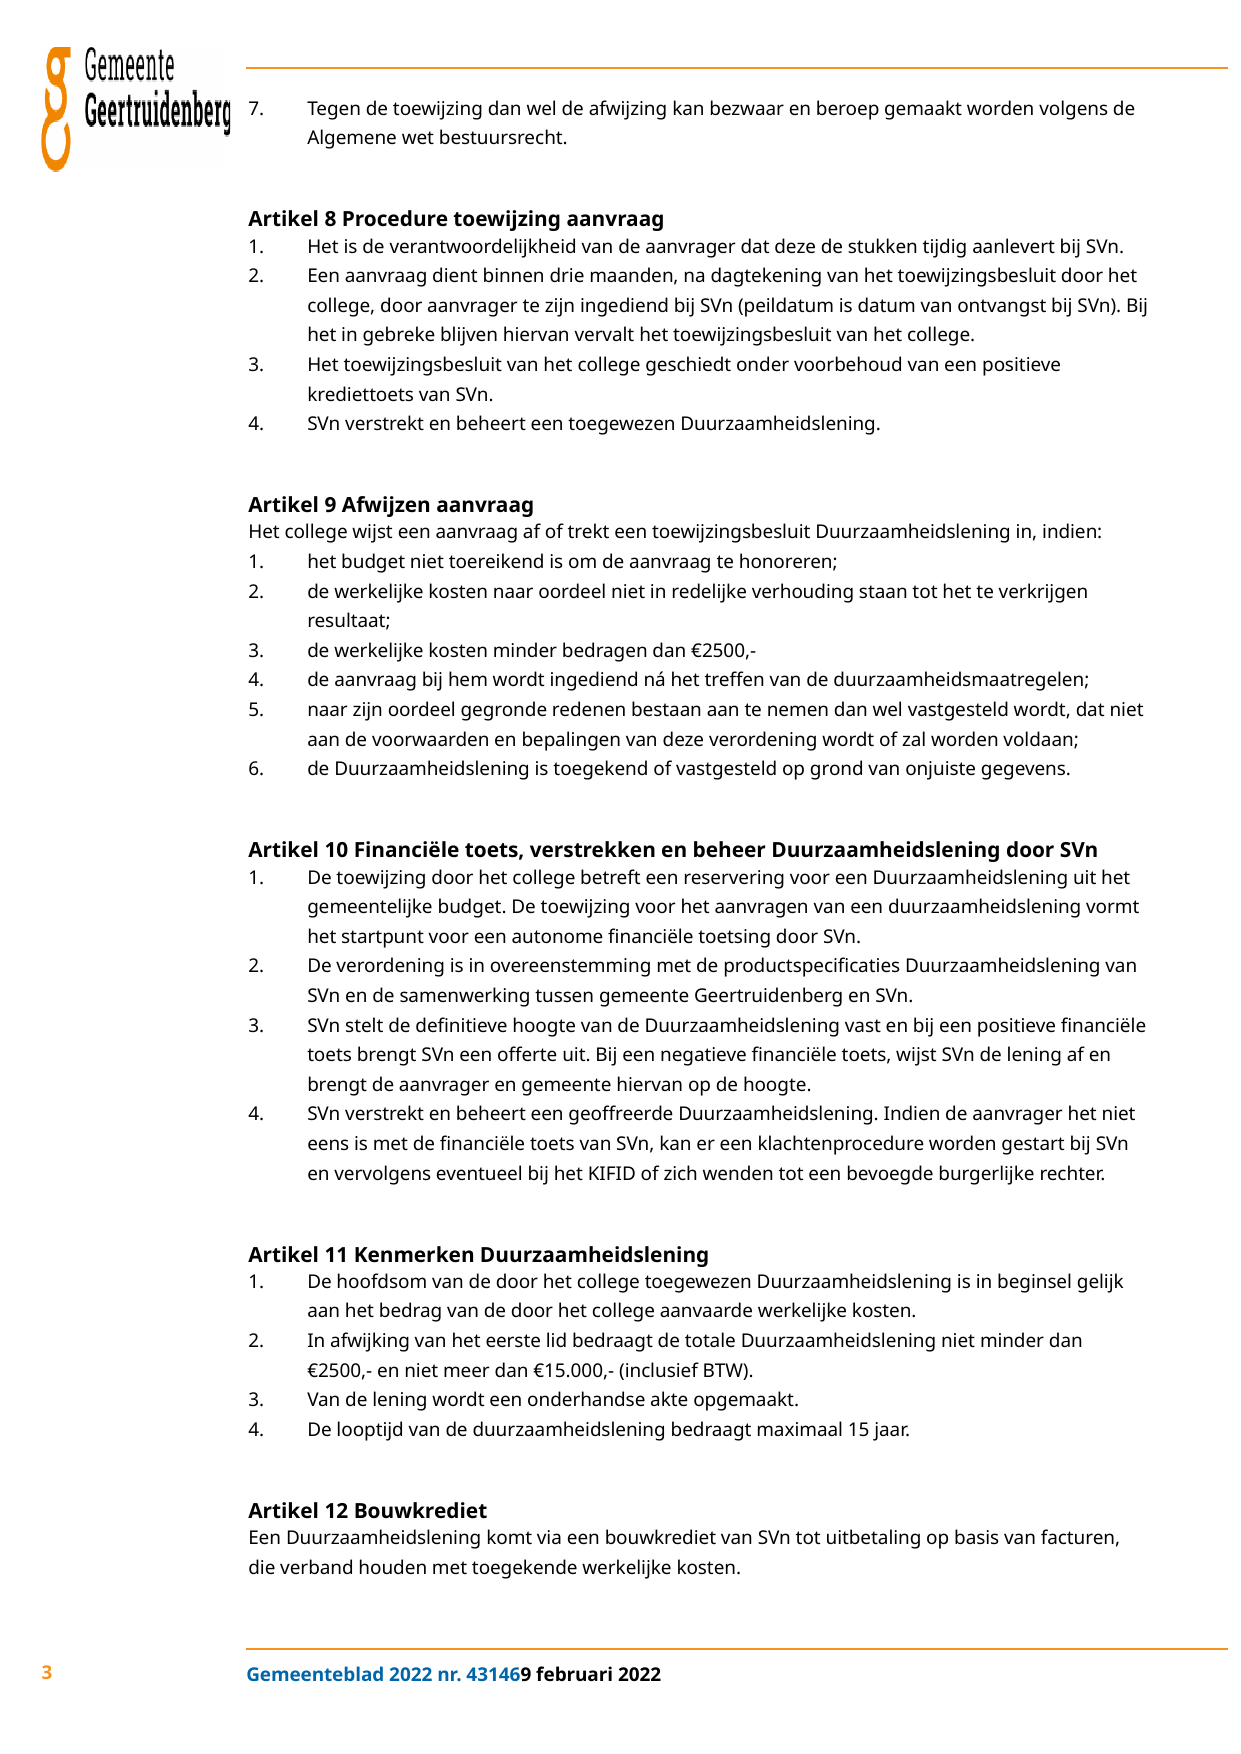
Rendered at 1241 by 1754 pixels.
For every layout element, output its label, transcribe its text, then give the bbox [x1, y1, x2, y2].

list de werkelijke kosten minder bedragen dan €2500,- [248, 637, 1152, 663]
list het budget niet toereikend is om de aanvraag te honoreren; [248, 548, 1152, 574]
picture [41, 47, 231, 172]
list SVn verstrekt en beheert een toegewezen Duurzaamheidslening. [248, 410, 1152, 436]
list De verordening is in overeenstemming met de productspecificaties Duurzaamheidslening van SVn en de samenwerking tussen gemeente Geertruidenberg en SVn. [248, 953, 1152, 1008]
list Het is de verantwoordelijkheid van de aanvrager dat deze de stukken tijdig aanlevert bij SVn. [248, 233, 1152, 258]
text Artikel 11 Kenmerken Duurzaamheidslening [248, 1240, 1152, 1268]
list Van de lening wordt een onderhandse akte opgemaakt. [248, 1386, 1152, 1412]
list In afwijking van het eerste lid bedraagt de totale Duurzaamheidslening niet minder dan €2500,- en niet meer dan €15.000,- (inclusief BTW). [248, 1327, 1152, 1383]
text Artikel 10 Financiële toets, verstrekken en beheer Duurzaamheidslening door SVn [248, 835, 1152, 864]
list De toewijzing door het college betreft een reservering voor een Duurzaamheidslening uit het gemeentelijke budget. De toewijzing voor het aanvragen van een duurzaamheidslening vormt het startpunt voor een autonome financiële toetsing door SVn. [248, 864, 1152, 949]
text Artikel 12 Bouwkrediet [248, 1496, 1152, 1524]
list de werkelijke kosten naar oordeel niet in redelijke verhouding staan tot het te verkrijgen resultaat; [248, 578, 1152, 633]
text Een Duurzaamheidslening komt via een bouwkrediet van SVn tot uitbetaling op basis van facturen, die verband houden met toegekende werkelijke kosten. [248, 1524, 1152, 1580]
list Het toewijzingsbesluit van het college geschiedt onder voorbehoud van een positieve krediettoets van SVn. [248, 351, 1152, 406]
list de aanvraag bij hem wordt ingediend ná het treffen van de duurzaamheidsmaatregelen; [248, 667, 1152, 692]
text Artikel 9 Afwijzen aanvraag [248, 490, 1152, 519]
list de Duurzaamheidslening is toegekend of vastgesteld op grond van onjuiste gegevens. [248, 755, 1152, 781]
list De hoofdsom van de door het college toegewezen Duurzaamheidslening is in beginsel gelijk aan het bedrag van de door het college aanvaarde werkelijke kosten. [248, 1268, 1152, 1323]
list De looptijd van de duurzaamheidslening bedraagt maximaal 15 jaar. [248, 1416, 1152, 1442]
list SVn verstrekt en beheert een geoffreerde Duurzaamheidslening. Indien de aanvrager het niet eens is met de financiële toets van SVn, kan er een klachtenprocedure worden gestart bij SVn en vervolgens eventueel bij het KIFID of zich wenden tot een bevoegde burgerlijke rechter. [248, 1101, 1152, 1185]
list Tegen de toewijzing dan wel de afwijzing kan bezwaar en beroep gemaakt worden volgens de Algemene wet bestuursrecht. [248, 95, 1152, 150]
list Een aanvraag dient binnen drie maanden, na dagtekening van het toewijzingsbesluit door het college, door aanvrager te zijn ingediend bij SVn (peildatum is datum van ontvangst bij SVn). Bij het in gebreke blijven hiervan vervalt het toewijzingsbesluit van het college. [248, 262, 1152, 347]
list naar zijn oordeel gegronde redenen bestaan aan te nemen dan wel vastgesteld wordt, dat niet aan de voorwaarden en bepalingen van deze verordening wordt of zal worden voldaan; [248, 696, 1152, 752]
text Artikel 8 Procedure toewijzing aanvraag [248, 204, 1152, 233]
text Het college wijst een aanvraag af of trekt een toewijzingsbesluit Duurzaamheidslening in, indien: [248, 519, 1152, 544]
list SVn stelt de definitieve hoogte van de Duurzaamheidslening vast en bij een positieve financiële toets brengt SVn een offerte uit. Bij een negatieve financiële toets, wijst SVn de lening af en brengt de aanvrager en gemeente hiervan op de hoogte. [248, 1012, 1152, 1097]
